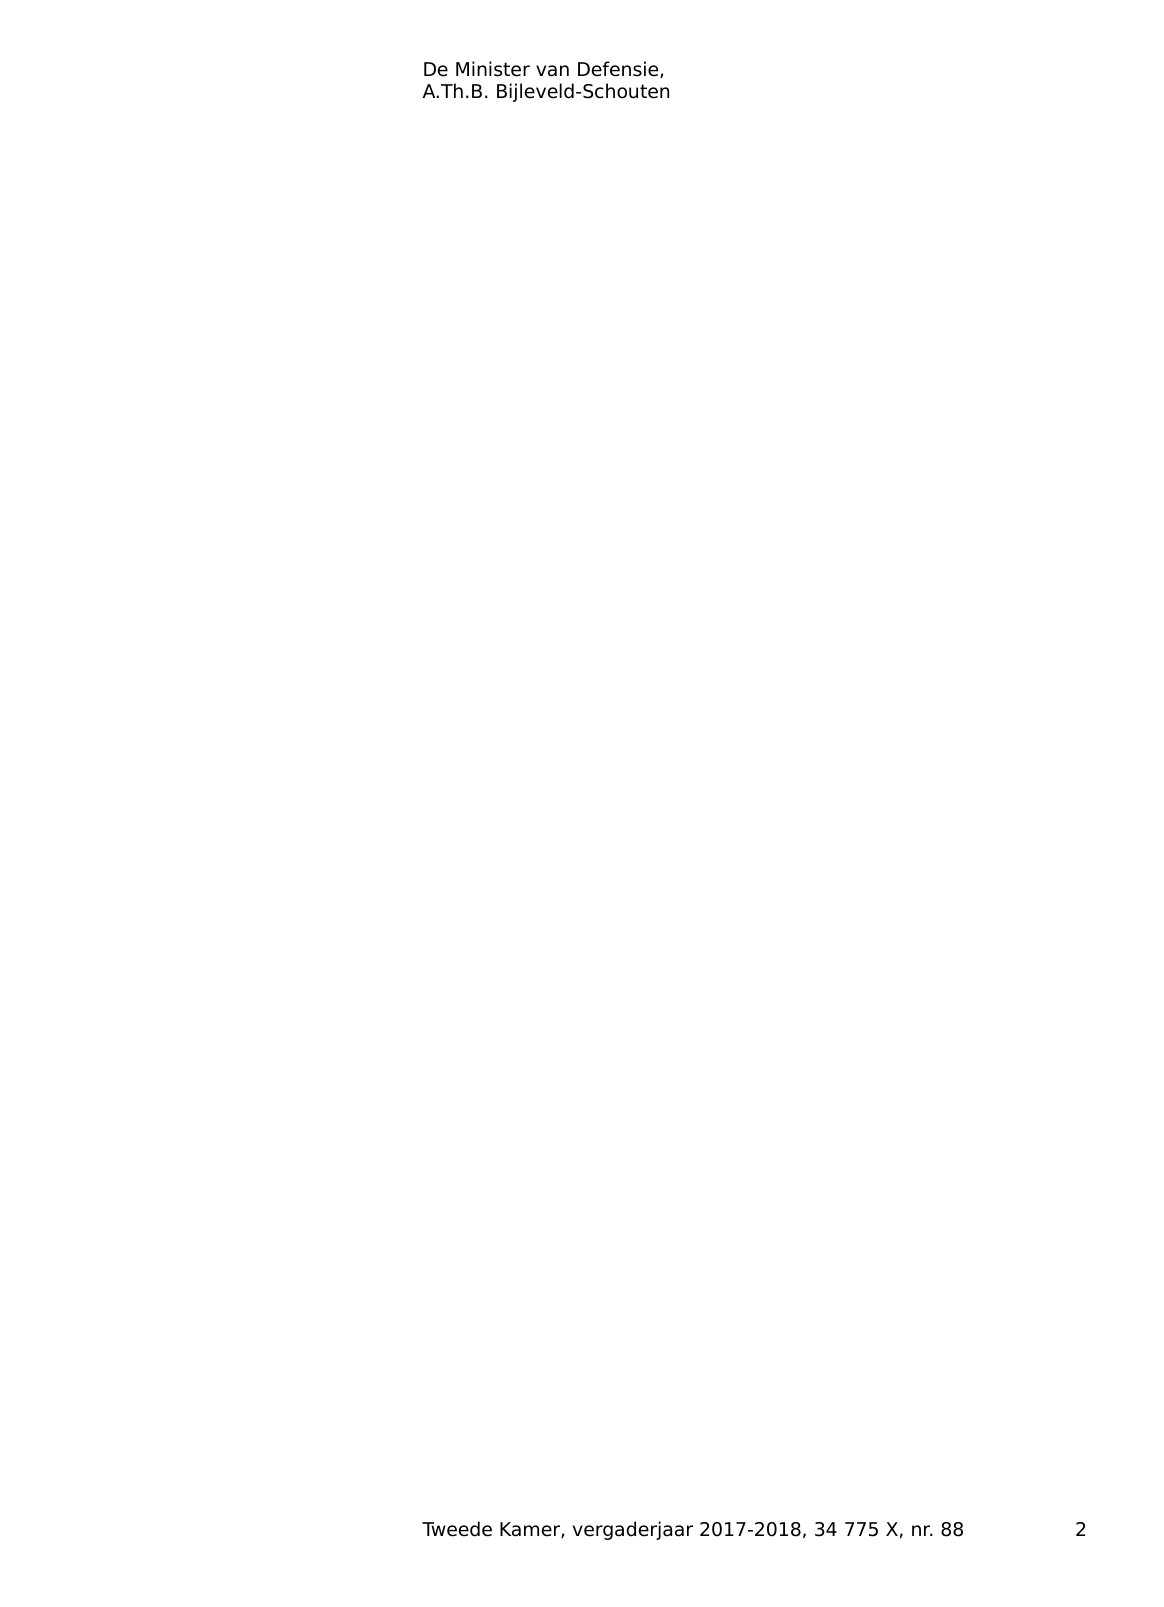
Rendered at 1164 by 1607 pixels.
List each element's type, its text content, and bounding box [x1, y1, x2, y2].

text De Minister van Defensie, A.Th.B. Bijleveld-Schouten [422, 59, 1087, 103]
